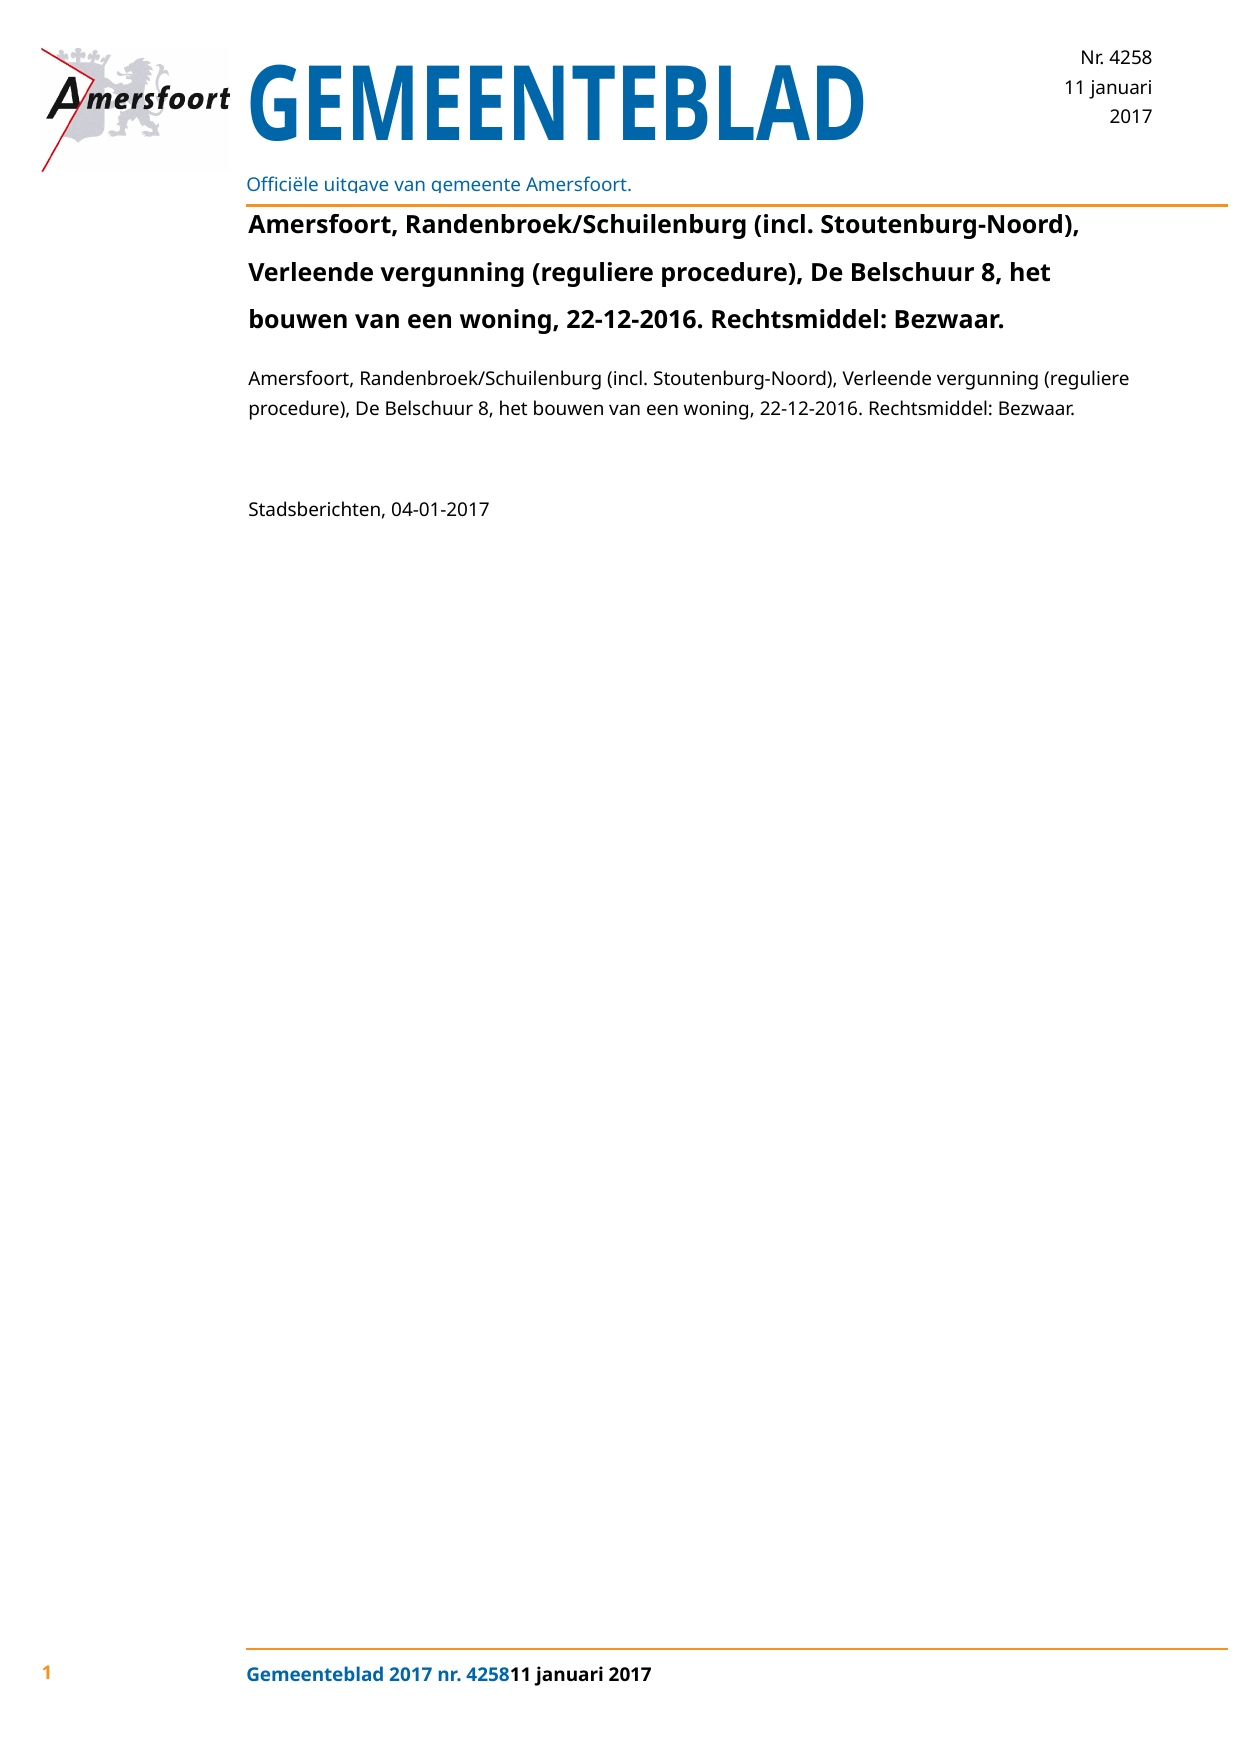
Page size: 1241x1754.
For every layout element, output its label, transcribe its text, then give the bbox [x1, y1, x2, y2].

picture [41, 47, 231, 172]
text Amersfoort, Randenbroek/Schuilenburg (incl. Stoutenburg-Noord), Verleende vergunning (reguliere procedure), De Belschuur 8, het bouwen van een woning, 22-12-2016. Rechtsmiddel: Bezwaar. [248, 207, 1152, 336]
text Amersfoort, Randenbroek/Schuilenburg (incl. Stoutenburg-Noord), Verleende vergunning (reguliere procedure), De Belschuur 8, het bouwen van een woning, 22-12-2016. Rechtsmiddel: Bezwaar. [248, 366, 1152, 421]
text Stadsberichten, 04-01-2017 [248, 496, 1152, 522]
